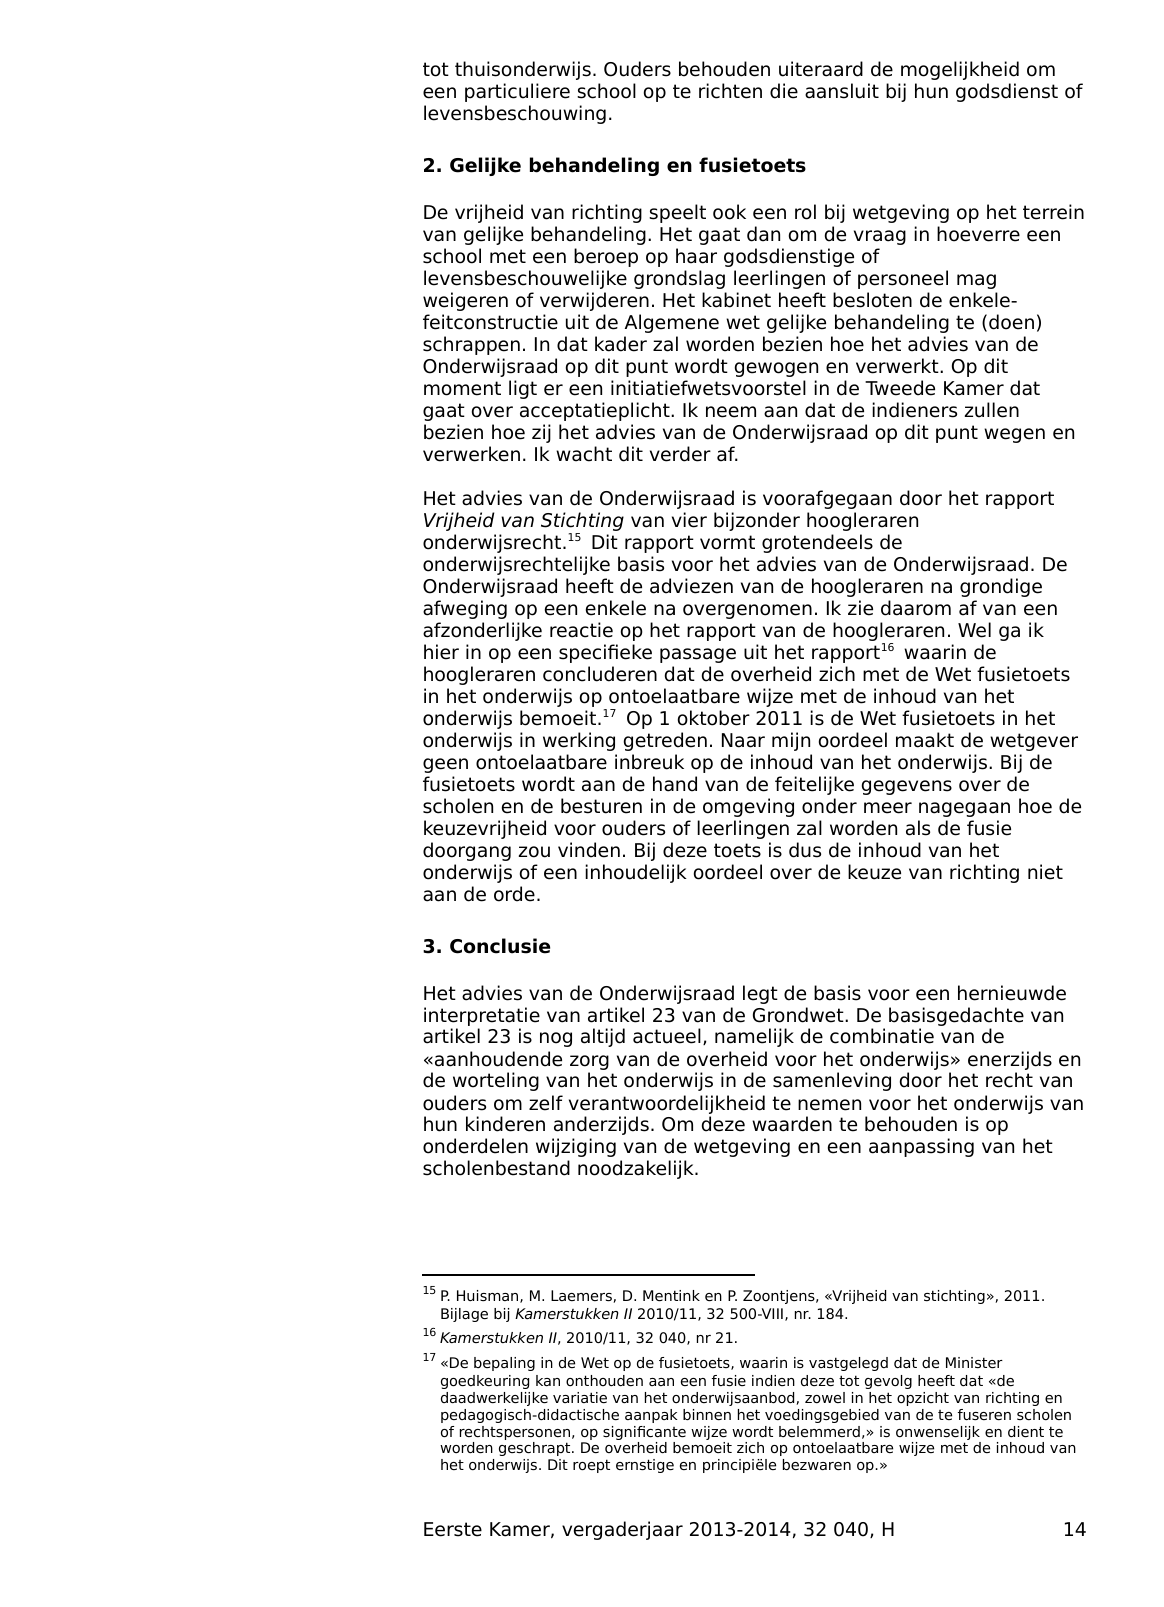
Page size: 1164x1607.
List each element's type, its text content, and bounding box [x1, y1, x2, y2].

text P. Huisman, M. Laemers, D. Mentink en P. Zoontjens, «Vrijheid van stichting», 2011. Bijlage bij Kamerstukken II 2010/11, 32 500-VIII, nr. 184. [422, 1284, 1087, 1323]
subtitle 3. Conclusie [422, 936, 1087, 957]
text Het advies van de Onderwijsraad is voorafgegaan door het rapport Vrijheid van Stichting van vier bijzonder hoogleraren onderwijsrecht. Dit rapport vormt grotendeels de onderwijsrechtelijke basis voor het advies van de Onderwijsraad. De Onderwijsraad heeft de adviezen van de hoogleraren na grondige afweging op een enkele na overgenomen. Ik zie daarom af van een afzonderlijke reactie op het rapport van de hoogleraren. Wel ga ik hier in op een specifieke passage uit het rapport waarin de hoogleraren concluderen dat de overheid zich met de Wet fusietoets in het onderwijs op ontoelaatbare wijze met de inhoud van het onderwijs bemoeit. Op 1 oktober 2011 is de Wet fusietoets in het onderwijs in werking getreden. Naar mijn oordeel maakt de wetgever geen ontoelaatbare inbreuk op de inhoud van het onderwijs. Bij de fusietoets wordt aan de hand van de feitelijke gegevens over de scholen en de besturen in de omgeving onder meer nagegaan hoe de keuzevrijheid voor ouders of leerlingen zal worden als de fusie doorgang zou vinden. Bij deze toets is dus de inhoud van het onderwijs of een inhoudelijk oordeel over de keuze van richting niet aan de orde. [422, 488, 1087, 906]
text tot thuisonderwijs. Ouders behouden uiteraard de mogelijkheid om een particuliere school op te richten die aansluit bij hun godsdienst of levensbeschouwing. [422, 59, 1087, 125]
text «De bepaling in de Wet op de fusietoets, waarin is vastgelegd dat de Minister goedkeuring kan onthouden aan een fusie indien deze tot gevolg heeft dat «de daadwerkelijke variatie van het onderwijsaanbod, zowel in het opzicht van richting en pedagogisch-didactische aanpak binnen het voedingsgebied van de te fuseren scholen of rechtspersonen, op significante wijze wordt belemmerd,» is onwenselijk en dient te worden geschrapt. De overheid bemoeit zich op ontoelaatbare wijze met de inhoud van het onderwijs. Dit roept ernstige en principiële bezwaren op.» [422, 1351, 1087, 1474]
text De vrijheid van richting speelt ook een rol bij wetgeving op het terrein van gelijke behandeling. Het gaat dan om de vraag in hoeverre een school met een beroep op haar godsdienstige of levensbeschouwelijke grondslag leerlingen of personeel mag weigeren of verwijderen. Het kabinet heeft besloten de enkele-feitconstructie uit de Algemene wet gelijke behandeling te (doen) schrappen. In dat kader zal worden bezien hoe het advies van de Onderwijsraad op dit punt wordt gewogen en verwerkt. Op dit moment ligt er een initiatiefwetsvoorstel in de Tweede Kamer dat gaat over acceptatieplicht. Ik neem aan dat de indieners zullen bezien hoe zij het advies van de Onderwijsraad op dit punt wegen en verwerken. Ik wacht dit verder af. [422, 202, 1087, 466]
text Het advies van de Onderwijsraad legt de basis voor een hernieuwde interpretatie van artikel 23 van de Grondwet. De basisgedachte van artikel 23 is nog altijd actueel, namelijk de combinatie van de «aanhoudende zorg van de overheid voor het onderwijs» enerzijds en de worteling van het onderwijs in de samenleving door het recht van ouders om zelf verantwoordelijkheid te nemen voor het onderwijs van hun kinderen anderzijds. Om deze waarden te behouden is op onderdelen wijziging van de wetgeving en een aanpassing van het scholenbestand noodzakelijk. [422, 982, 1087, 1180]
text Kamerstukken II, 2010/11, 32 040, nr 21. [422, 1326, 1087, 1348]
subtitle 2. Gelijke behandeling en fusietoets [422, 155, 1087, 177]
